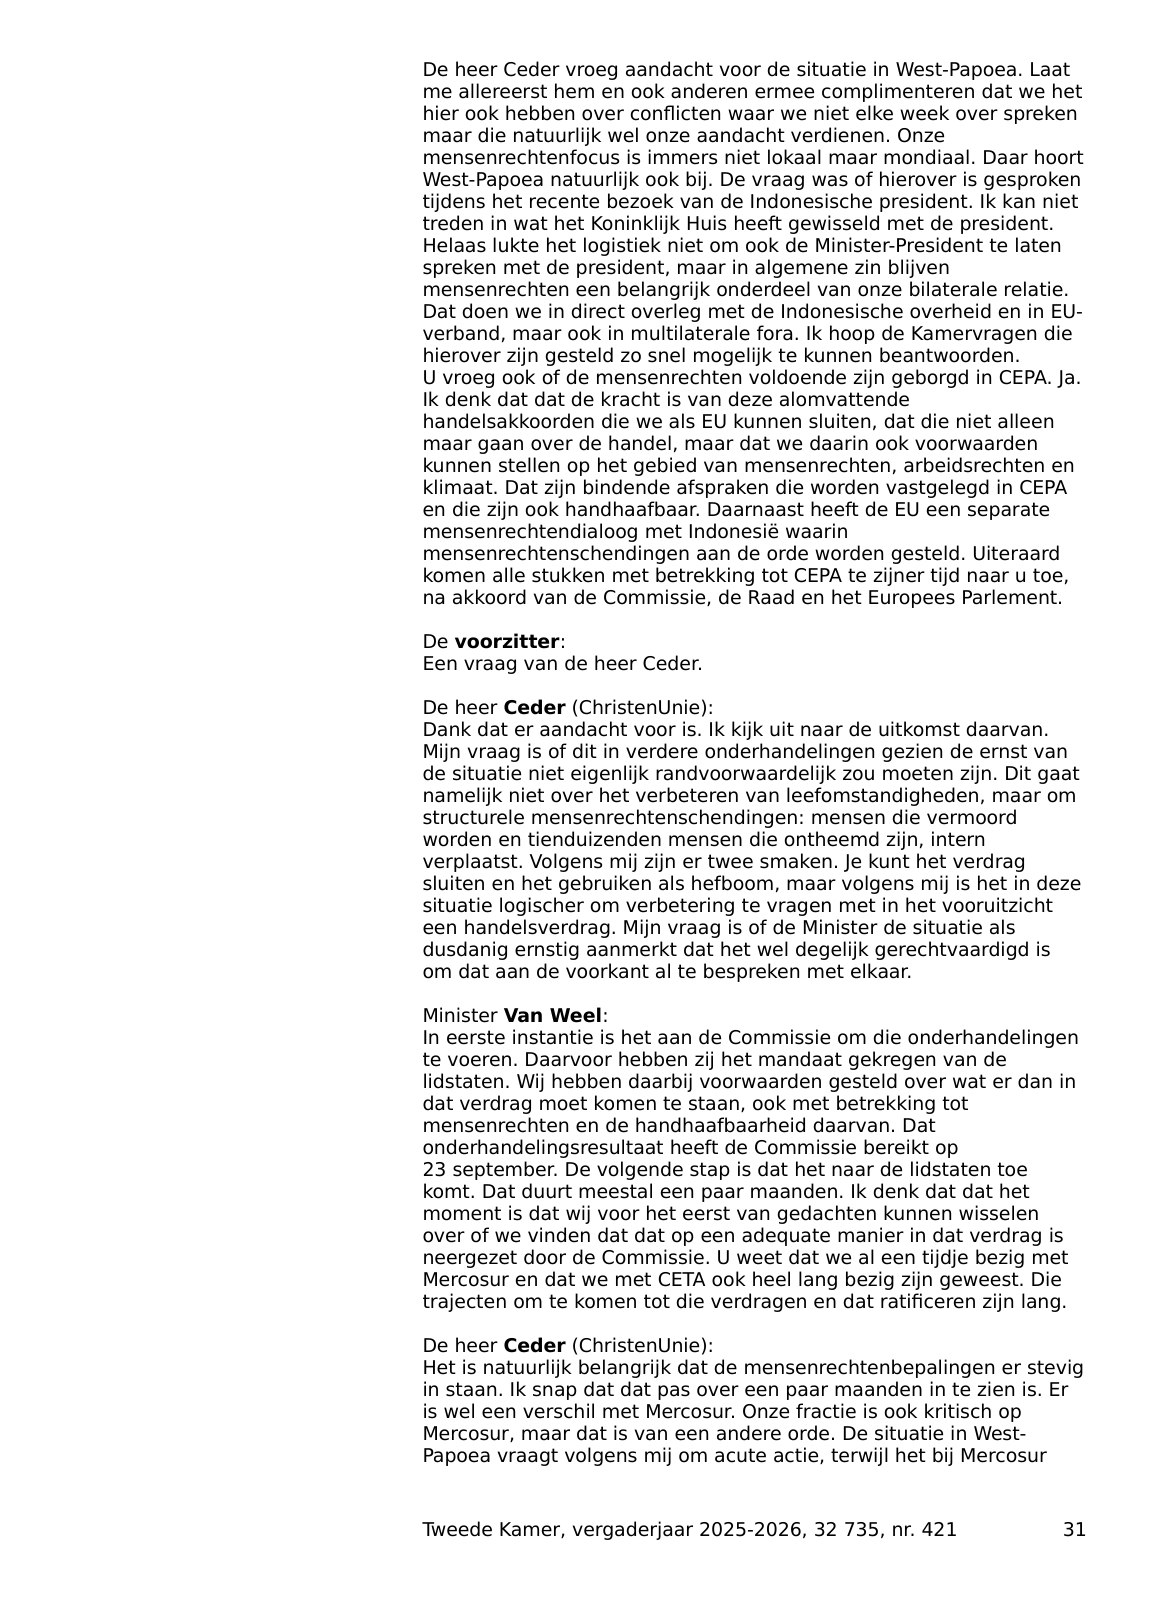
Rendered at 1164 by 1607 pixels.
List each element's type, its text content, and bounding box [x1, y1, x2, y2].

text De voorzitter: [422, 631, 1087, 653]
text Een vraag van de heer Ceder. [422, 653, 1087, 675]
text Dank dat er aandacht voor is. Ik kijk uit naar de uitkomst daarvan. Mijn vraag is of dit in verdere onderhandelingen gezien de ernst van de situatie niet eigenlijk randvoorwaardelijk zou moeten zijn. Dit gaat namelijk niet over het verbeteren van leefomstandigheden, maar om structurele mensenrechtenschendingen: mensen die vermoord worden en tienduizenden mensen die ontheemd zijn, intern verplaatst. Volgens mij zijn er twee smaken. Je kunt het verdrag sluiten en het gebruiken als hefboom, maar volgens mij is het in deze situatie logischer om verbetering te vragen met in het vooruitzicht een handelsverdrag. Mijn vraag is of de Minister de situatie als dusdanig ernstig aanmerkt dat het wel degelijk gerechtvaardigd is om dat aan de voorkant al te bespreken met elkaar. [422, 719, 1087, 983]
text De heer Ceder (ChristenUnie): [422, 697, 1087, 719]
text In eerste instantie is het aan de Commissie om die onderhandelingen te voeren. Daarvoor hebben zij het mandaat gekregen van de lidstaten. Wij hebben daarbij voorwaarden gesteld over wat er dan in dat verdrag moet komen te staan, ook met betrekking tot mensenrechten en de handhaafbaarheid daarvan. Dat onderhandelingsresultaat heeft de Commissie bereikt op 23 september. De volgende stap is dat het naar de lidstaten toe komt. Dat duurt meestal een paar maanden. Ik denk dat dat het moment is dat wij voor het eerst van gedachten kunnen wisselen over of we vinden dat dat op een adequate manier in dat verdrag is neergezet door de Commissie. U weet dat we al een tijdje bezig met Mercosur en dat we met CETA ook heel lang bezig zijn geweest. Die trajecten om te komen tot die verdragen en dat ratificeren zijn lang. [422, 1027, 1087, 1312]
text De heer Ceder (ChristenUnie): [422, 1335, 1087, 1357]
text U vroeg ook of de mensenrechten voldoende zijn geborgd in CEPA. Ja. Ik denk dat dat de kracht is van deze alomvattende handelsakkoorden die we als EU kunnen sluiten, dat die niet alleen maar gaan over de handel, maar dat we daarin ook voorwaarden kunnen stellen op het gebied van mensenrechten, arbeidsrechten en klimaat. Dat zijn bindende afspraken die worden vastgelegd in CEPA en die zijn ook handhaafbaar. Daarnaast heeft de EU een separate mensenrechtendialoog met Indonesië waarin mensenrechtenschendingen aan de orde worden gesteld. Uiteraard komen alle stukken met betrekking tot CEPA te zijner tijd naar u toe, na akkoord van de Commissie, de Raad en het Europees Parlement. [422, 367, 1087, 608]
text De heer Ceder vroeg aandacht voor de situatie in West-Papoea. Laat me allereerst hem en ook anderen ermee complimenteren dat we het hier ook hebben over conflicten waar we niet elke week over spreken maar die natuurlijk wel onze aandacht verdienen. Onze mensenrechtenfocus is immers niet lokaal maar mondiaal. Daar hoort West-Papoea natuurlijk ook bij. De vraag was of hierover is gesproken tijdens het recente bezoek van de Indonesische president. Ik kan niet treden in wat het Koninklijk Huis heeft gewisseld met de president. Helaas lukte het logistiek niet om ook de Minister-President te laten spreken met de president, maar in algemene zin blijven mensenrechten een belangrijk onderdeel van onze bilaterale relatie. Dat doen we in direct overleg met de Indonesische overheid en in EU-verband, maar ook in multilaterale fora. Ik hoop de Kamervragen die hierover zijn gesteld zo snel mogelijk te kunnen beantwoorden. [422, 59, 1087, 367]
text Het is natuurlijk belangrijk dat de mensenrechtenbepalingen er stevig in staan. Ik snap dat dat pas over een paar maanden in te zien is. Er is wel een verschil met Mercosur. Onze fractie is ook kritisch op Mercosur, maar dat is van een andere orde. De situatie in West-Papoea vraagt volgens mij om acute actie, terwijl het bij Mercosur [422, 1357, 1087, 1467]
text Minister Van Weel: [422, 1005, 1087, 1027]
